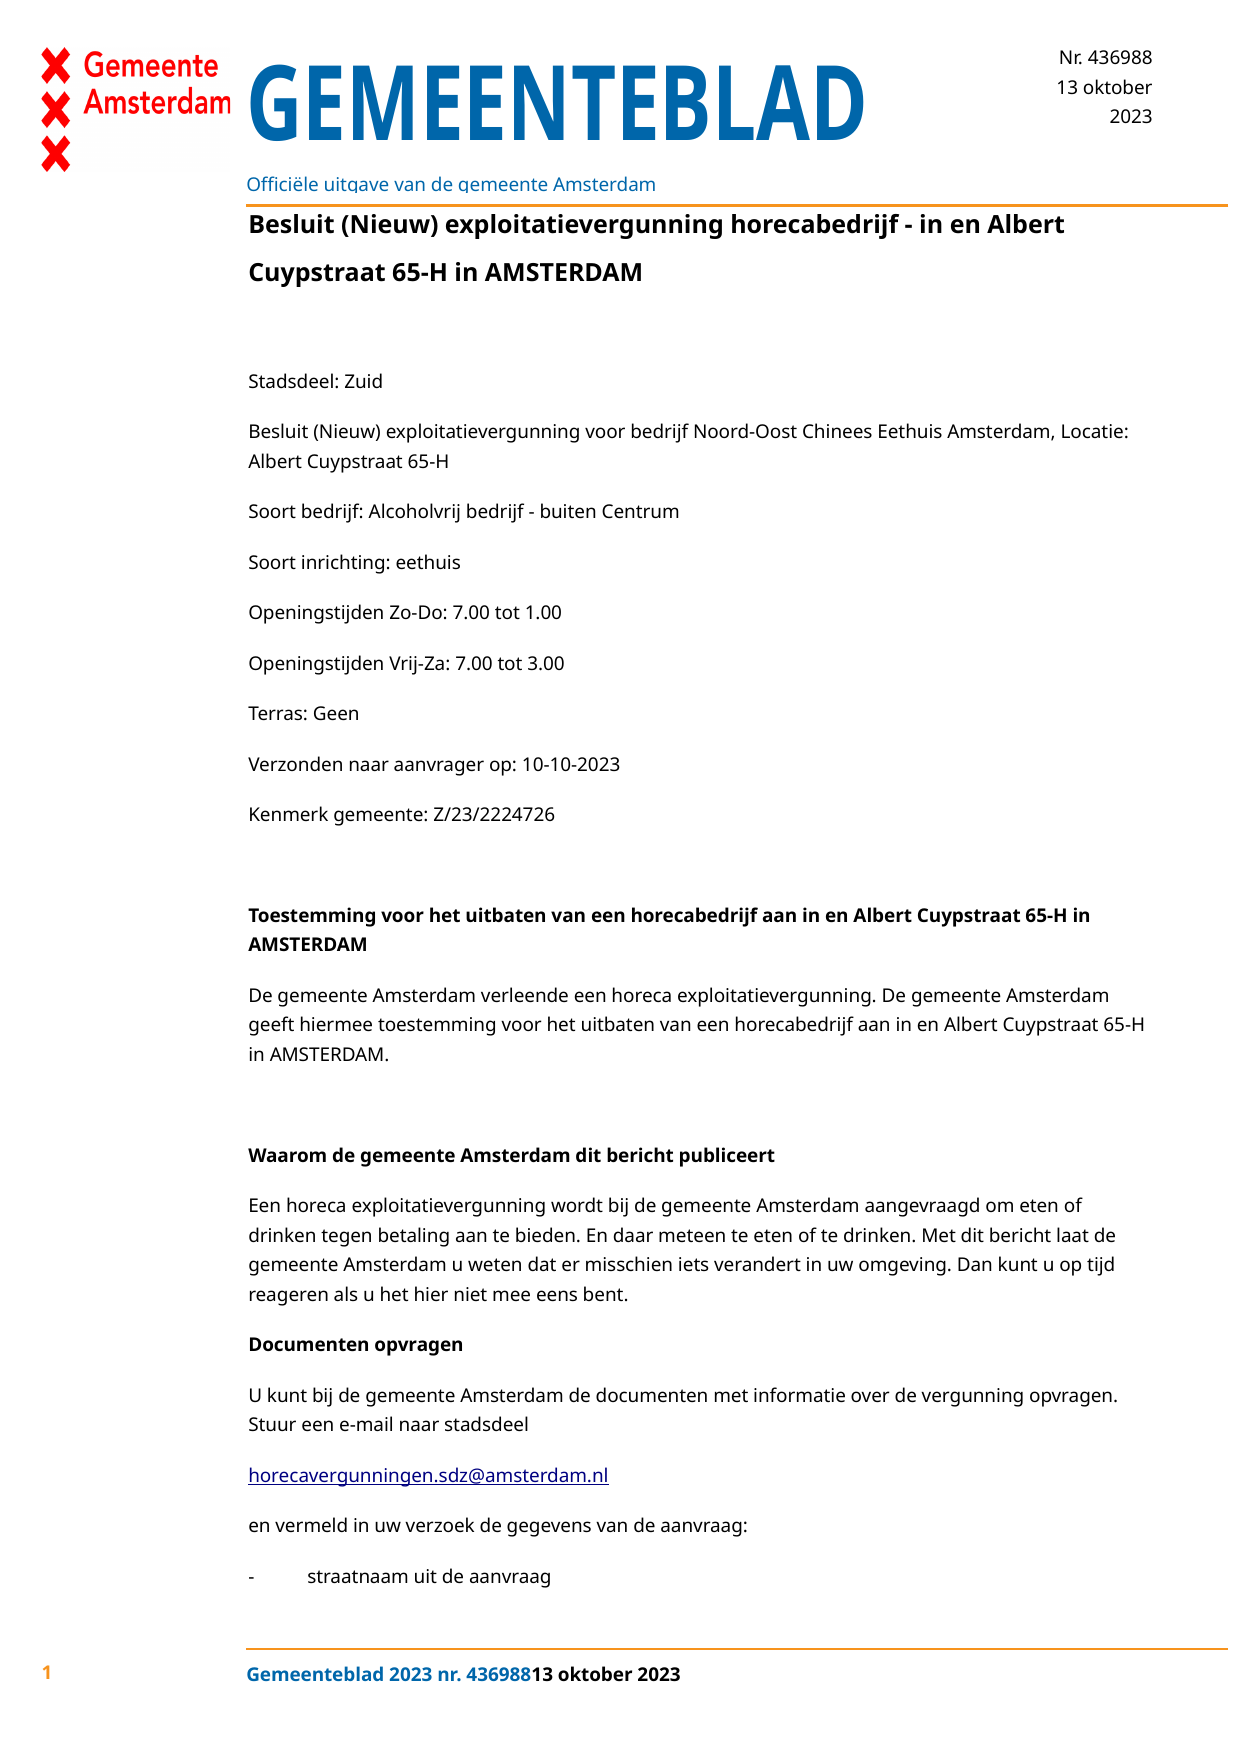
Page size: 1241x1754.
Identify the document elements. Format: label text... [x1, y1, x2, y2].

text Toestemming voor het uitbaten van een horecabedrijf aan in en Albert Cuypstraat 65-H in AMSTERDAM [248, 902, 1152, 957]
text Besluit (Nieuw) exploitatievergunning horecabedrijf - in en Albert Cuypstraat 65-H in AMSTERDAM [248, 207, 1152, 288]
picture [41, 47, 231, 172]
text Soort bedrijf: Alcoholvrij bedrijf - buiten Centrum [248, 499, 1152, 524]
text Besluit (Nieuw) exploitatievergunning voor bedrijf Noord-Oost Chinees Eethuis Amsterdam, Locatie: Albert Cuypstraat 65-H [248, 419, 1152, 474]
text Soort inrichting: eethuis [248, 549, 1152, 575]
text Openingstijden Zo-Do: 7.00 tot 1.00 [248, 599, 1152, 625]
text De gemeente Amsterdam verleende een horeca exploitatievergunning. De gemeente Amsterdam geeft hiermee toestemming voor het uitbaten van een horecabedrijf aan in en Albert Cuypstraat 65-H in AMSTERDAM. [248, 982, 1152, 1067]
text Openingstijden Vrij-Za: 7.00 tot 3.00 [248, 650, 1152, 676]
text en vermeld in uw verzoek de gegevens van de aanvraag: [248, 1512, 1152, 1538]
text U kunt bij de gemeente Amsterdam de documenten met informatie over de vergunning opvragen. Stuur een e-mail naar stadsdeel [248, 1382, 1152, 1437]
text Waarom de gemeente Amsterdam dit bericht publiceert [248, 1142, 1152, 1168]
text Kenmerk gemeente: Z/23/2224726 [248, 801, 1152, 827]
text horecavergunningen.sdz@amsterdam.nl [248, 1462, 1152, 1488]
text Documenten opvragen [248, 1332, 1152, 1357]
text Verzonden naar aanvrager op: 10-10-2023 [248, 751, 1152, 777]
text Stadsdeel: Zuid [248, 368, 1152, 394]
list straatnaam uit de aanvraag [248, 1563, 1152, 1589]
text Terras: Geen [248, 700, 1152, 726]
text Een horeca exploitatievergunning wordt bij de gemeente Amsterdam aangevraagd om eten of drinken tegen betaling aan te bieden. En daar meteen te eten of te drinken. Met dit bericht laat de gemeente Amsterdam u weten dat er misschien iets verandert in uw omgeving. Dan kunt u op tijd reageren als u het hier niet mee eens bent. [248, 1192, 1152, 1307]
